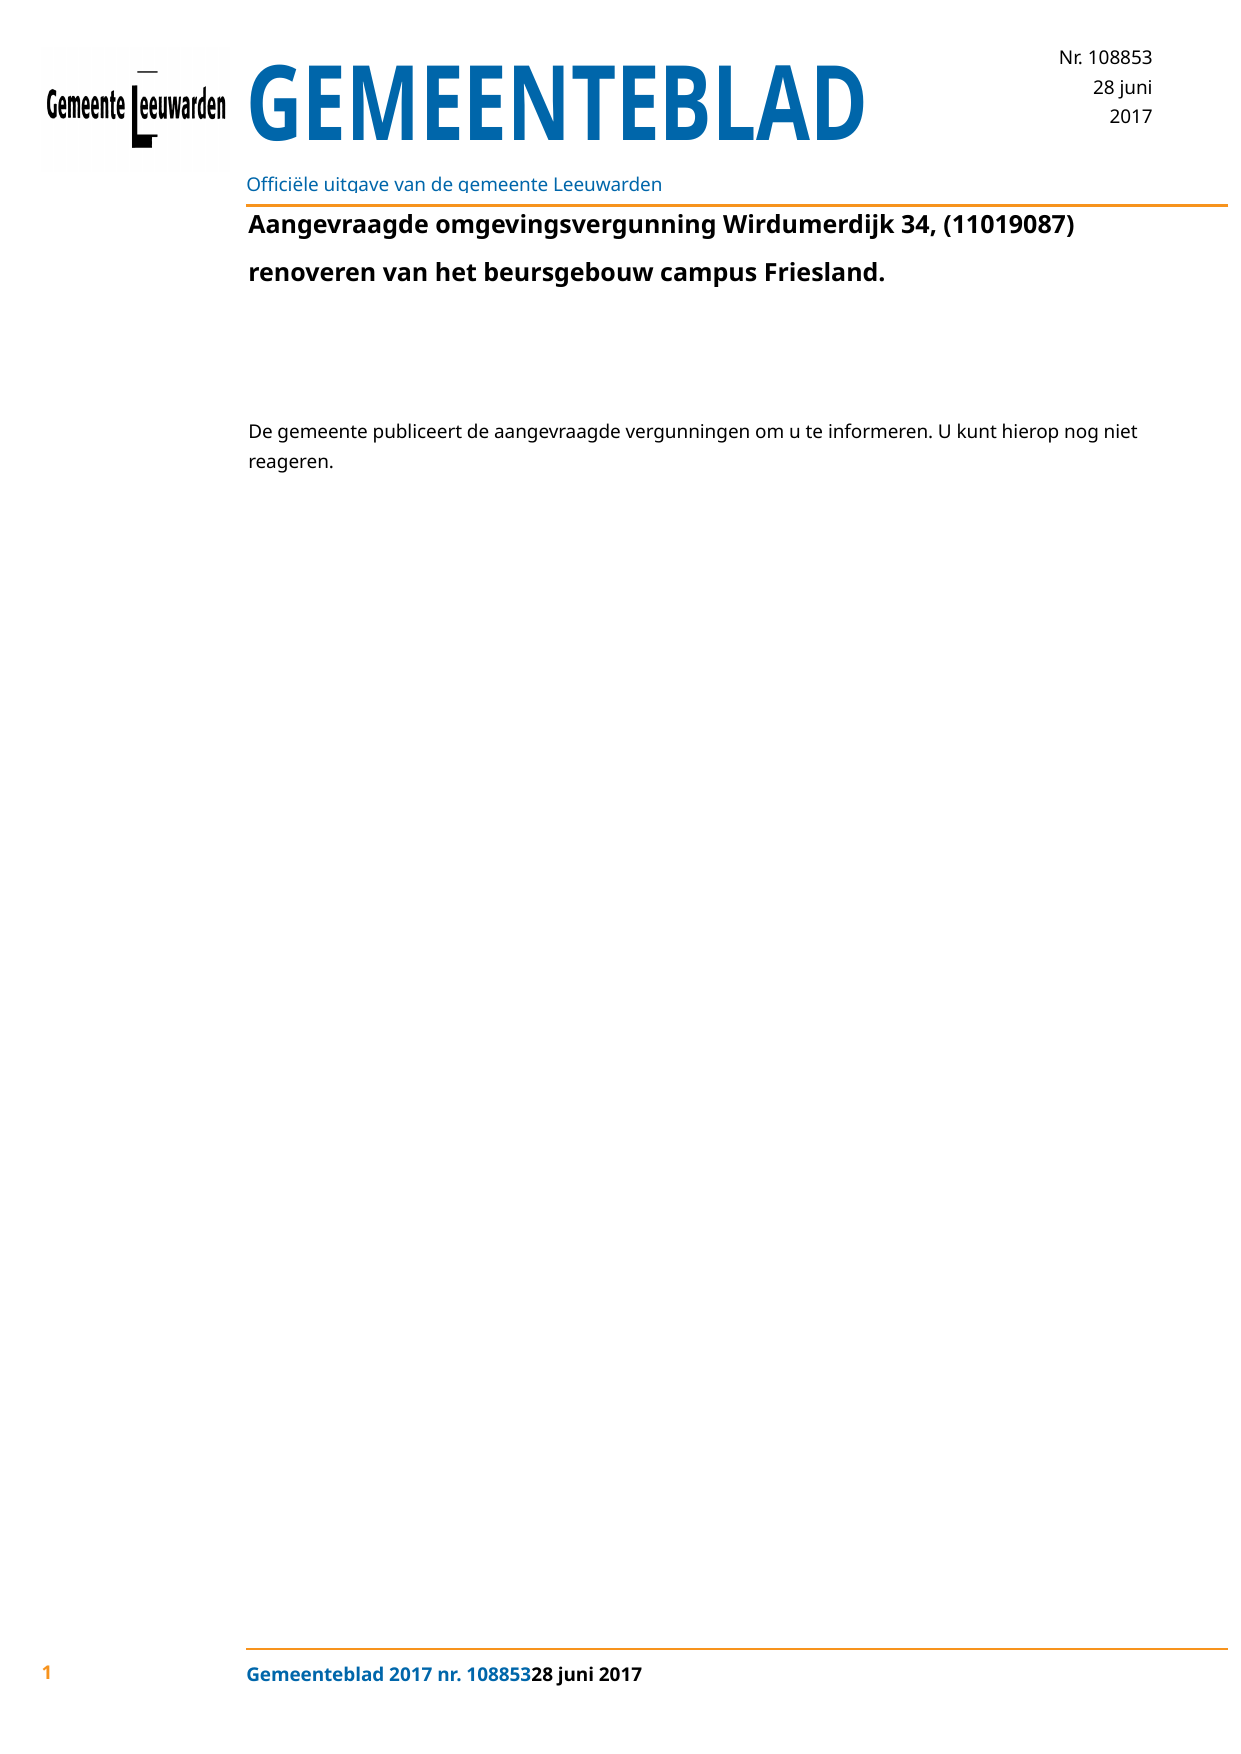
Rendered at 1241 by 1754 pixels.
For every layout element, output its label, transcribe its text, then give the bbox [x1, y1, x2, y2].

picture [41, 47, 231, 172]
text Aangevraagde omgevingsvergunning Wirdumerdijk 34, (11019087) renoveren van het beursgebouw campus Friesland. [248, 207, 1152, 288]
text De gemeente publiceert de aangevraagde vergunningen om u te informeren. U kunt hierop nog niet reageren. [248, 419, 1152, 474]
